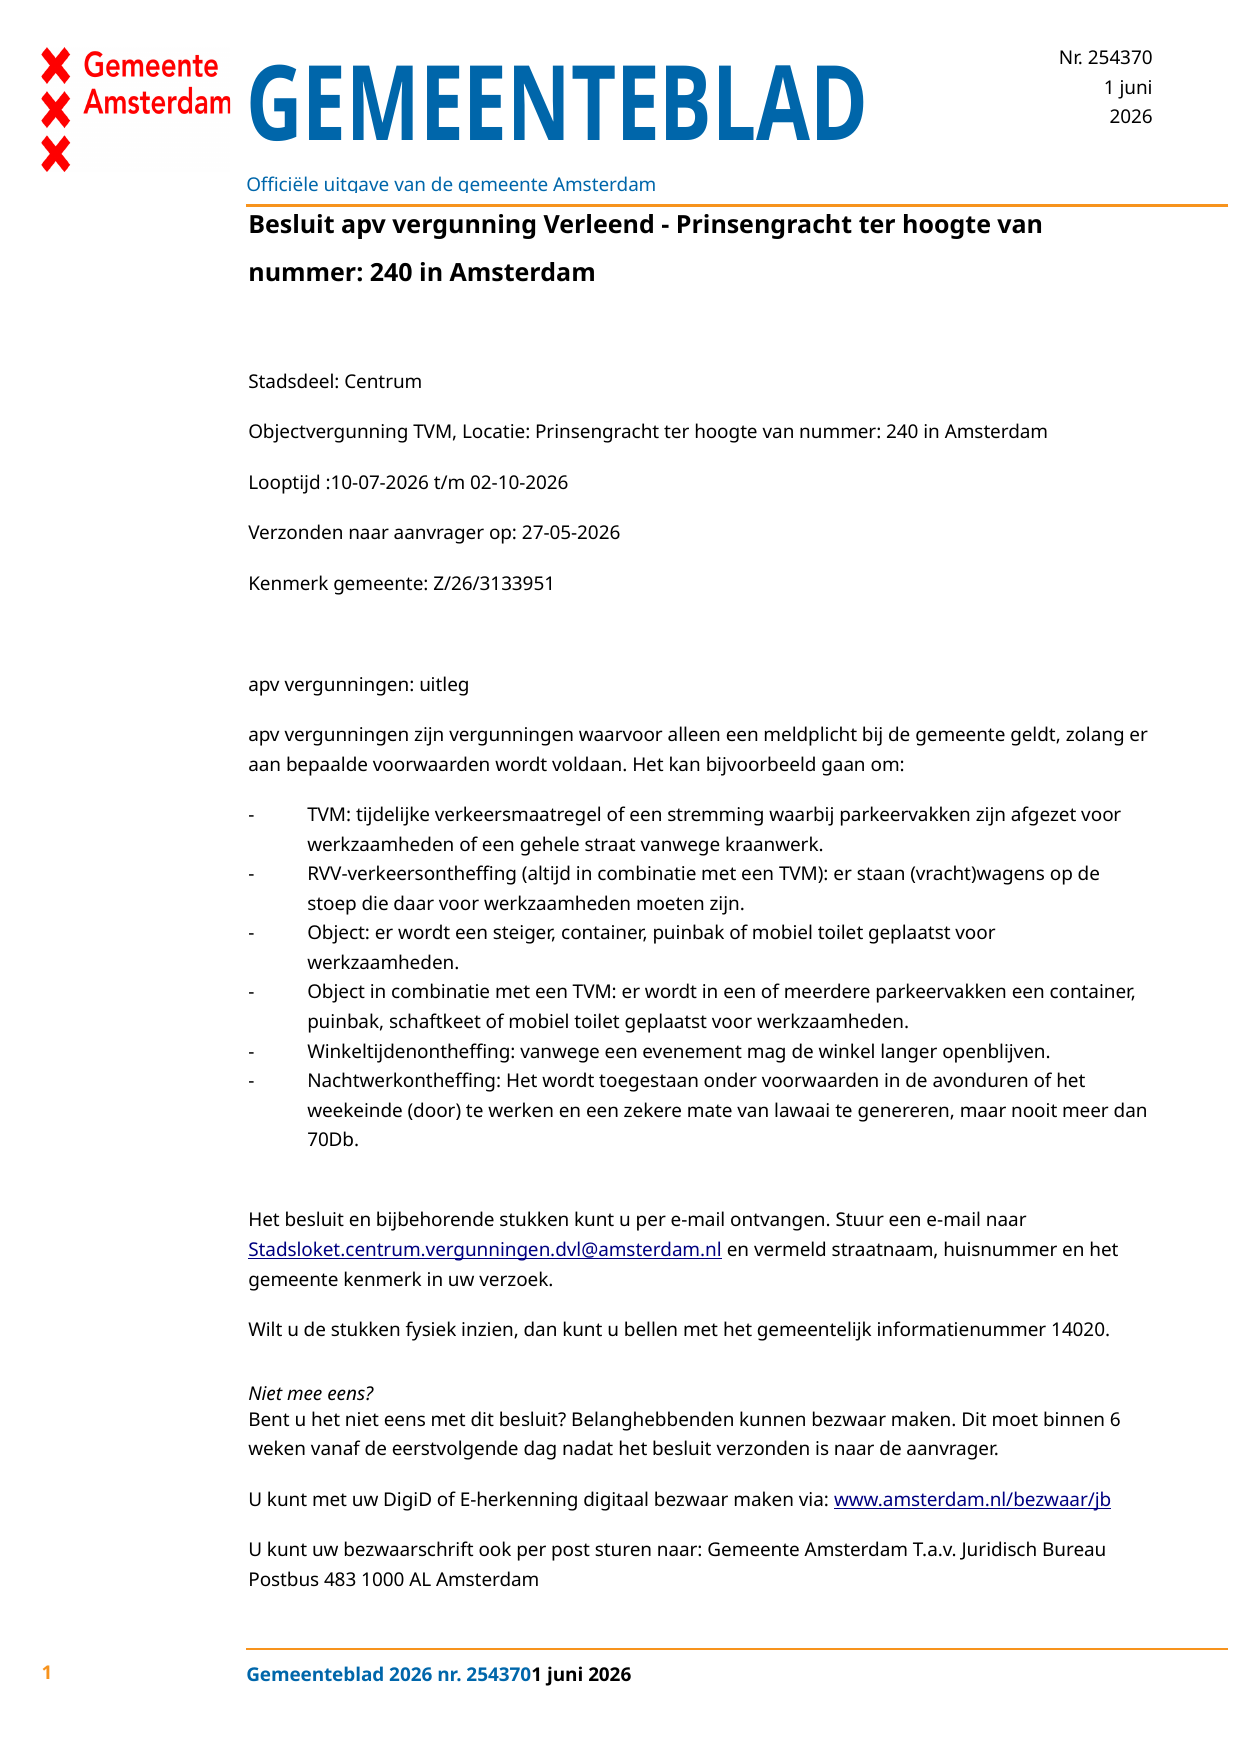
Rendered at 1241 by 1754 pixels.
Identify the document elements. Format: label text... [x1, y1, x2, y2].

text Niet mee eens? [248, 1380, 1152, 1406]
text U kunt met uw DigiD of E-herkenning digitaal bezwaar maken via: www.amsterdam.nl/bezwaar/jb [248, 1486, 1152, 1512]
list Nachtwerkontheffing: Het wordt toegestaan onder voorwaarden in de avonduren of het weekeinde (door) te werken en een zekere mate van lawaai te genereren, maar nooit meer dan 70Db. [248, 1067, 1152, 1152]
text Wilt u de stukken fysiek inzien, dan kunt u bellen met het gemeentelijk informatienummer 14020. [248, 1316, 1152, 1342]
picture [41, 47, 231, 172]
text Verzonden naar aanvrager op: 27-05-2026 [248, 519, 1152, 545]
text apv vergunningen: uitleg [248, 671, 1152, 697]
text U kunt uw bezwaarschrift ook per post sturen naar: Gemeente Amsterdam T.a.v. Juridisch Bureau Postbus 483 1000 AL Amsterdam [248, 1536, 1152, 1592]
list TVM: tijdelijke verkeersmaatregel of een stremming waarbij parkeervakken zijn afgezet voor werkzaamheden of een gehele straat vanwege kraanwerk. [248, 801, 1152, 857]
text Stadsdeel: Centrum [248, 368, 1152, 394]
text Kenmerk gemeente: Z/26/3133951 [248, 570, 1152, 596]
list Object: er wordt een steiger, container, puinbak of mobiel toilet geplaatst voor werkzaamheden. [248, 919, 1152, 975]
text Het besluit en bijbehorende stukken kunt u per e-mail ontvangen. Stuur een e-mail naar Stadsloket.centrum.vergunningen.dvl@amsterdam.nl en vermeld straatnaam, huisnummer en het gemeente kenmerk in uw verzoek. [248, 1207, 1152, 1292]
list Object in combinatie met een TVM: er wordt in een of meerdere parkeervakken een container, puinbak, schaftkeet of mobiel toilet geplaatst voor werkzaamheden. [248, 979, 1152, 1034]
text Bent u het niet eens met dit besluit? Belanghebbenden kunnen bezwaar maken. Dit moet binnen 6 weken vanaf de eerstvolgende dag nadat het besluit verzonden is naar de aanvrager. [248, 1406, 1152, 1461]
list RVV-verkeersontheffing (altijd in combinatie met een TVM): er staan (vracht)wagens op de stoep die daar voor werkzaamheden moeten zijn. [248, 860, 1152, 916]
list Winkeltijdenontheffing: vanwege een evenement mag de winkel langer openblijven. [248, 1038, 1152, 1064]
text Looptijd :10-07-2026 t/m 02-10-2026 [248, 469, 1152, 495]
text Besluit apv vergunning Verleend - Prinsengracht ter hoogte van nummer: 240 in Amsterdam [248, 207, 1152, 288]
text apv vergunningen zijn vergunningen waarvoor alleen een meldplicht bij de gemeente geldt, zolang er aan bepaalde voorwaarden wordt voldaan. Het kan bijvoorbeeld gaan om: [248, 721, 1152, 777]
text Objectvergunning TVM, Locatie: Prinsengracht ter hoogte van nummer: 240 in Amsterdam [248, 419, 1152, 444]
